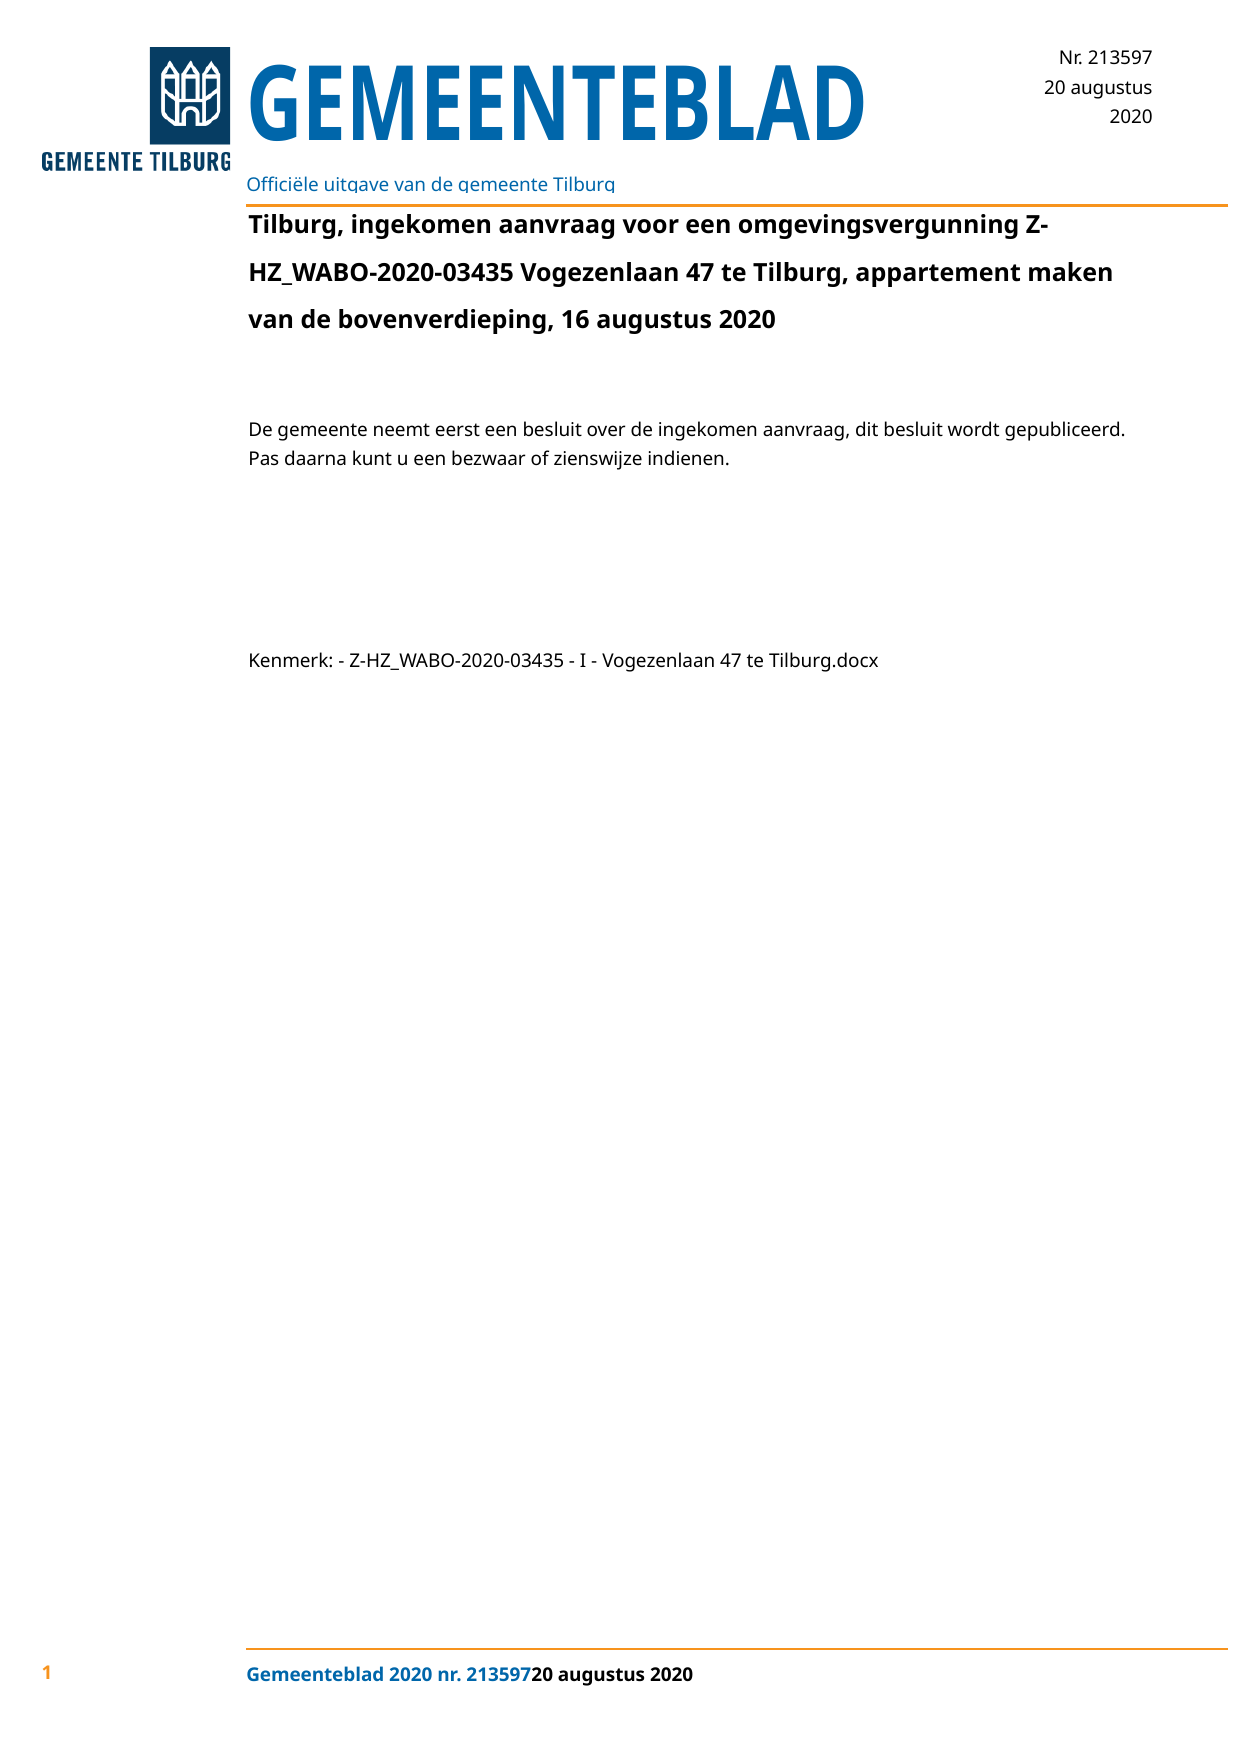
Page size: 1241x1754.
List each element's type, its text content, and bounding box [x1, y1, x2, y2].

picture [41, 47, 231, 172]
text Kenmerk: - Z-HZ_WABO-2020-03435 - I - Vogezenlaan 47 te Tilburg.docx [248, 647, 1152, 673]
text De gemeente neemt eerst een besluit over de ingekomen aanvraag, dit besluit wordt gepubliceerd. Pas daarna kunt u een bezwaar of zienswijze indienen. [248, 416, 1152, 471]
text Tilburg, ingekomen aanvraag voor een omgevingsvergunning Z-HZ_WABO-2020-03435 Vogezenlaan 47 te Tilburg, appartement maken van de bovenverdieping, 16 augustus 2020 [248, 207, 1152, 336]
